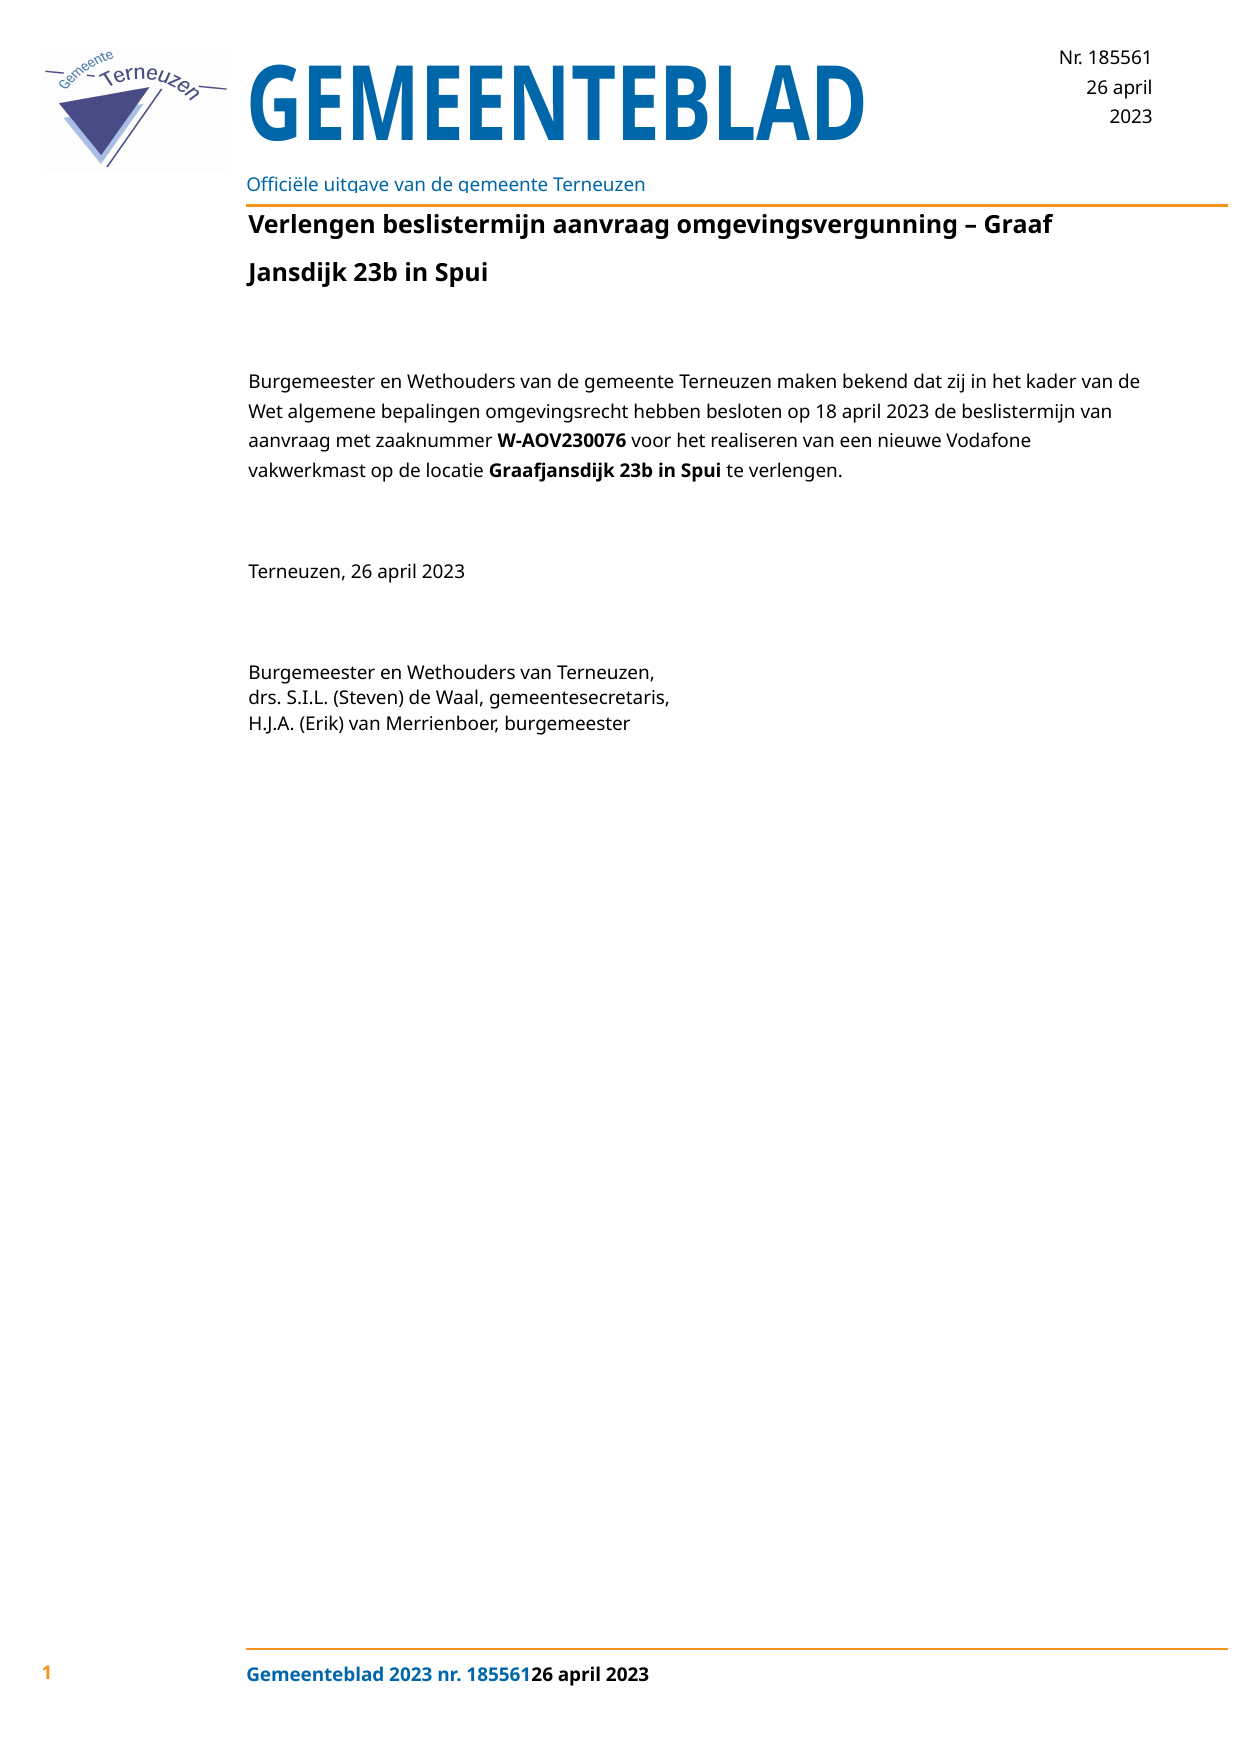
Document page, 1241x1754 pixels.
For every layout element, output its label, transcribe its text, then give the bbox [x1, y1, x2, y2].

table_header Burgemeester en Wethouders van Terneuzen, [248, 659, 1152, 684]
table_cell [700, 736, 1152, 762]
text Burgemeester en Wethouders van de gemeente Terneuzen maken bekend dat zij in het kader van de Wet algemene bepalingen omgevingsrecht hebben besloten op 18 april 2023 de beslistermijn van aanvraag met zaaknummer W-AOV230076 voor het realiseren van een nieuwe Vodafone vakwerkmast op de locatie Graafjansdijk 23b in Spui te verlengen. [248, 368, 1152, 483]
text Verlengen beslistermijn aanvraag omgevingsvergunning – Graaf Jansdijk 23b in Spui [248, 207, 1152, 288]
table_cell [700, 685, 1152, 710]
table_cell drs. S.I.L. (Steven) de Waal, gemeentesecretaris, [248, 685, 700, 710]
table_cell [248, 736, 700, 762]
table_cell H.J.A. (Erik) van Merrienboer, burgemeester [248, 710, 1152, 736]
text Terneuzen, 26 april 2023 [248, 558, 1152, 584]
picture [41, 47, 231, 172]
